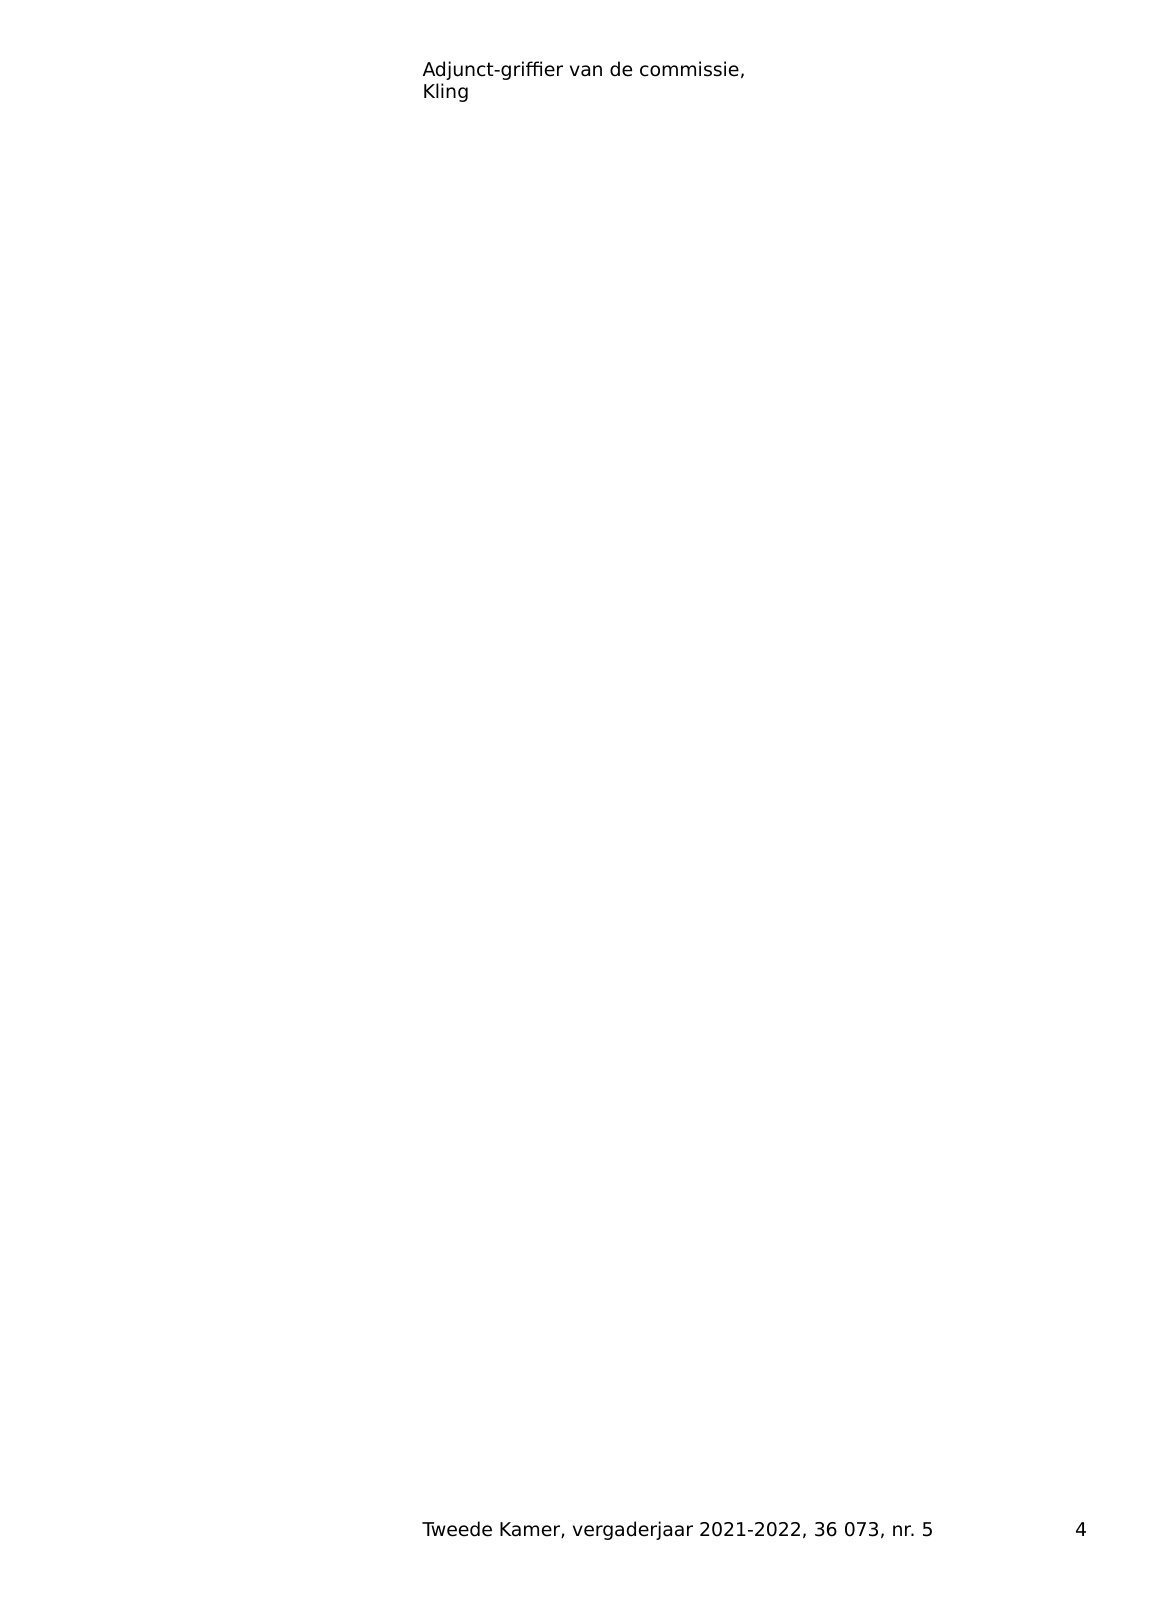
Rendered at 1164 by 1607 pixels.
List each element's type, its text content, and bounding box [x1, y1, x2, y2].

text Adjunct-griffier van de commissie, Kling [422, 59, 1087, 103]
